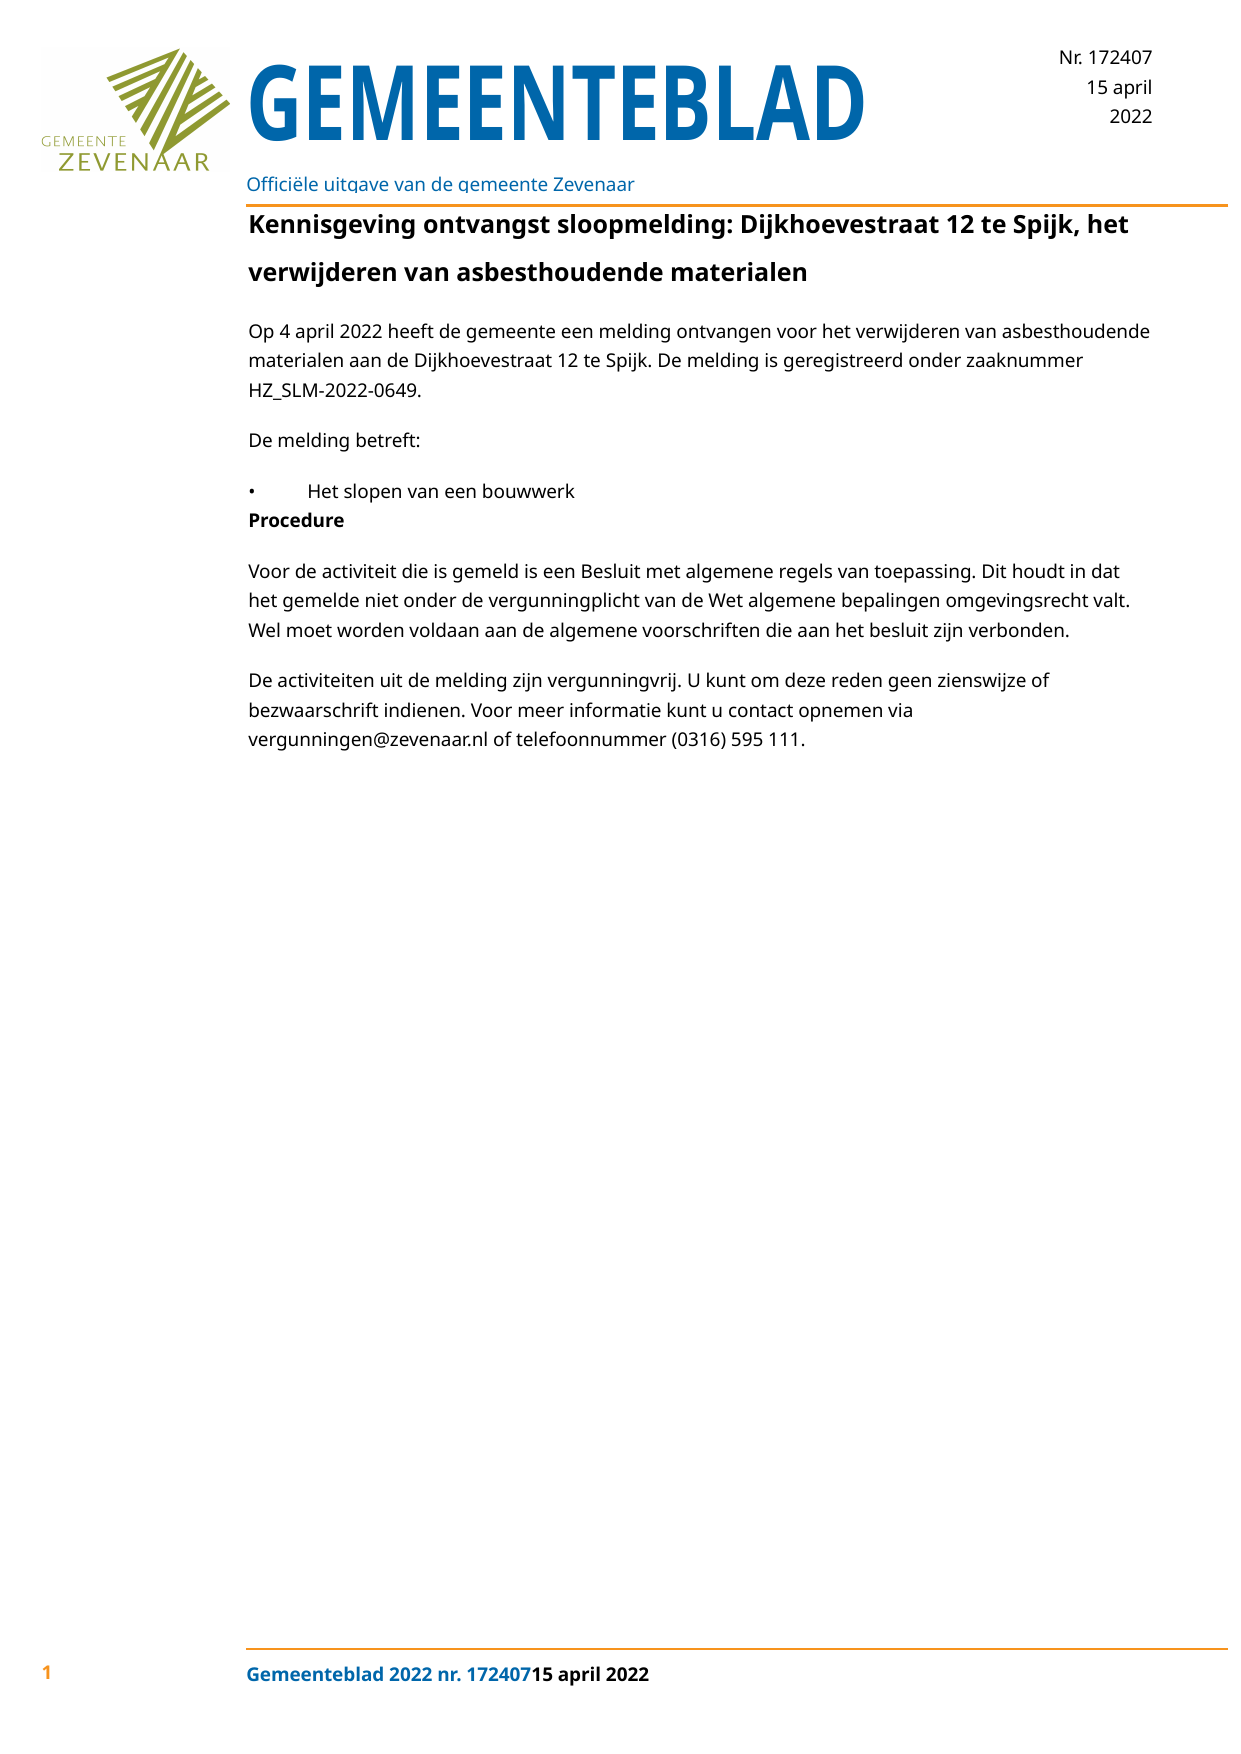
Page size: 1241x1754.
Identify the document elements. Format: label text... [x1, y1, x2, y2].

picture [41, 47, 231, 172]
text De activiteiten uit de melding zijn vergunningvrij. U kunt om deze reden geen zienswijze of bezwaarschrift indienen. Voor meer informatie kunt u contact opnemen via vergunningen@zevenaar.nl of telefoonnummer (0316) 595 111. [248, 667, 1152, 752]
text Kennisgeving ontvangst sloopmelding: Dijkhoevestraat 12 te Spijk, het verwijderen van asbesthoudende materialen [248, 207, 1152, 288]
text Voor de activiteit die is gemeld is een Besluit met algemene regels van toepassing. Dit houdt in dat het gemelde niet onder de vergunningplicht van de Wet algemene bepalingen omgevingsrecht valt. Wel moet worden voldaan aan de algemene voorschriften die aan het besluit zijn verbonden. [248, 558, 1152, 643]
list Het slopen van een bouwwerk [248, 478, 1152, 504]
text De melding betreft: [248, 427, 1152, 453]
text Procedure [248, 507, 1152, 533]
text Op 4 april 2022 heeft de gemeente een melding ontvangen voor het verwijderen van asbesthoudende materialen aan de Dijkhoevestraat 12 te Spijk. De melding is geregistreerd onder zaaknummer HZ_SLM-2022-0649. [248, 318, 1152, 403]
